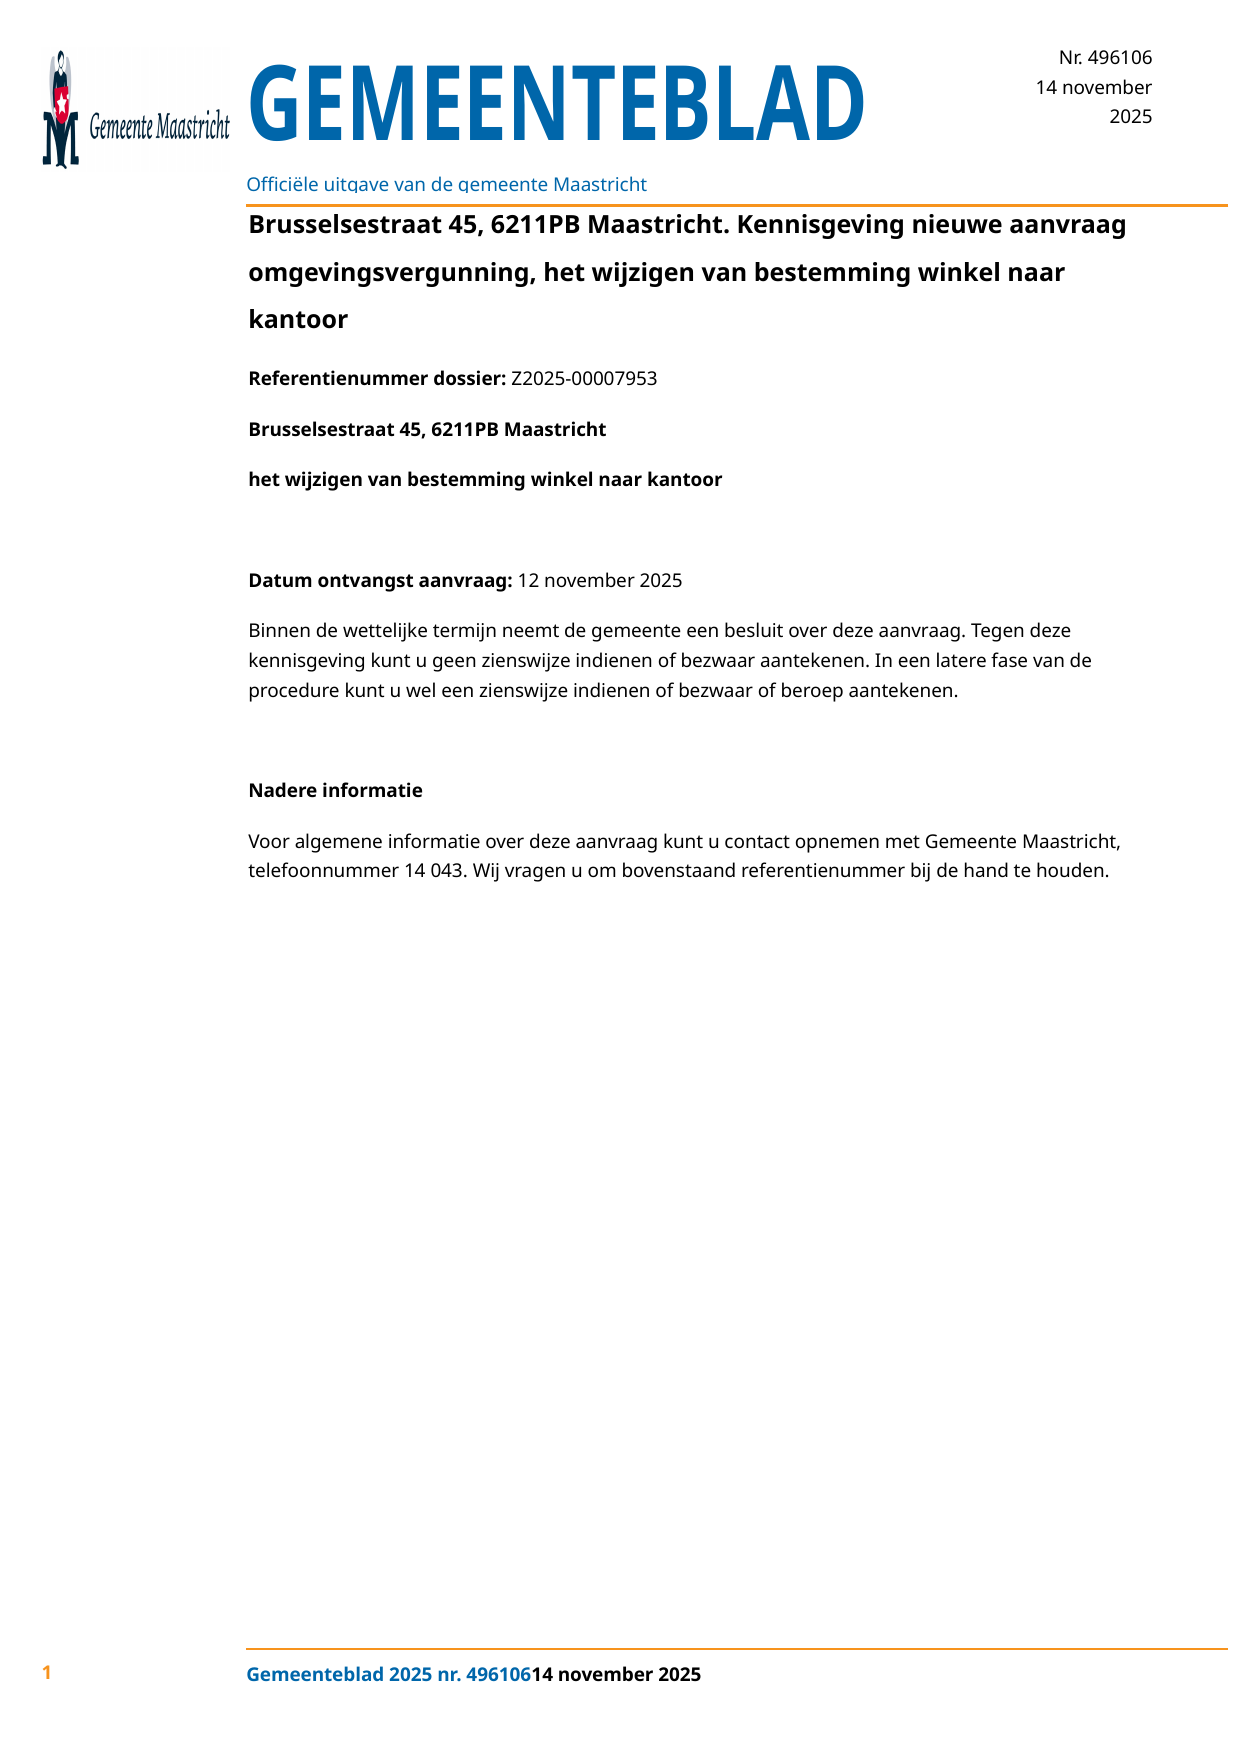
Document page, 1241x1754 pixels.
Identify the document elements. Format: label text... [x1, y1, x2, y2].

text Brusselsestraat 45, 6211PB Maastricht [248, 416, 1152, 442]
text Referentienummer dossier: Z2025-00007953 [248, 366, 1152, 391]
text Binnen de wettelijke termijn neemt de gemeente een besluit over deze aanvraag. Tegen deze kennisgeving kunt u geen zienswijze indienen of bezwaar aantekenen. In een latere fase van de procedure kunt u wel een zienswijze indienen of bezwaar of beroep aantekenen. [248, 618, 1152, 702]
text Datum ontvangst aanvraag: 12 november 2025 [248, 567, 1152, 593]
picture [41, 47, 231, 172]
text Voor algemene informatie over deze aanvraag kunt u contact opnemen met Gemeente Maastricht, telefoonnummer 14 043. Wij vragen u om bovenstaand referentienummer bij de hand te houden. [248, 828, 1152, 883]
text het wijzigen van bestemming winkel naar kantoor [248, 466, 1152, 492]
text Nadere informatie [248, 778, 1152, 803]
text Brusselsestraat 45, 6211PB Maastricht. Kennisgeving nieuwe aanvraag omgevingsvergunning, het wijzigen van bestemming winkel naar kantoor [248, 207, 1152, 336]
